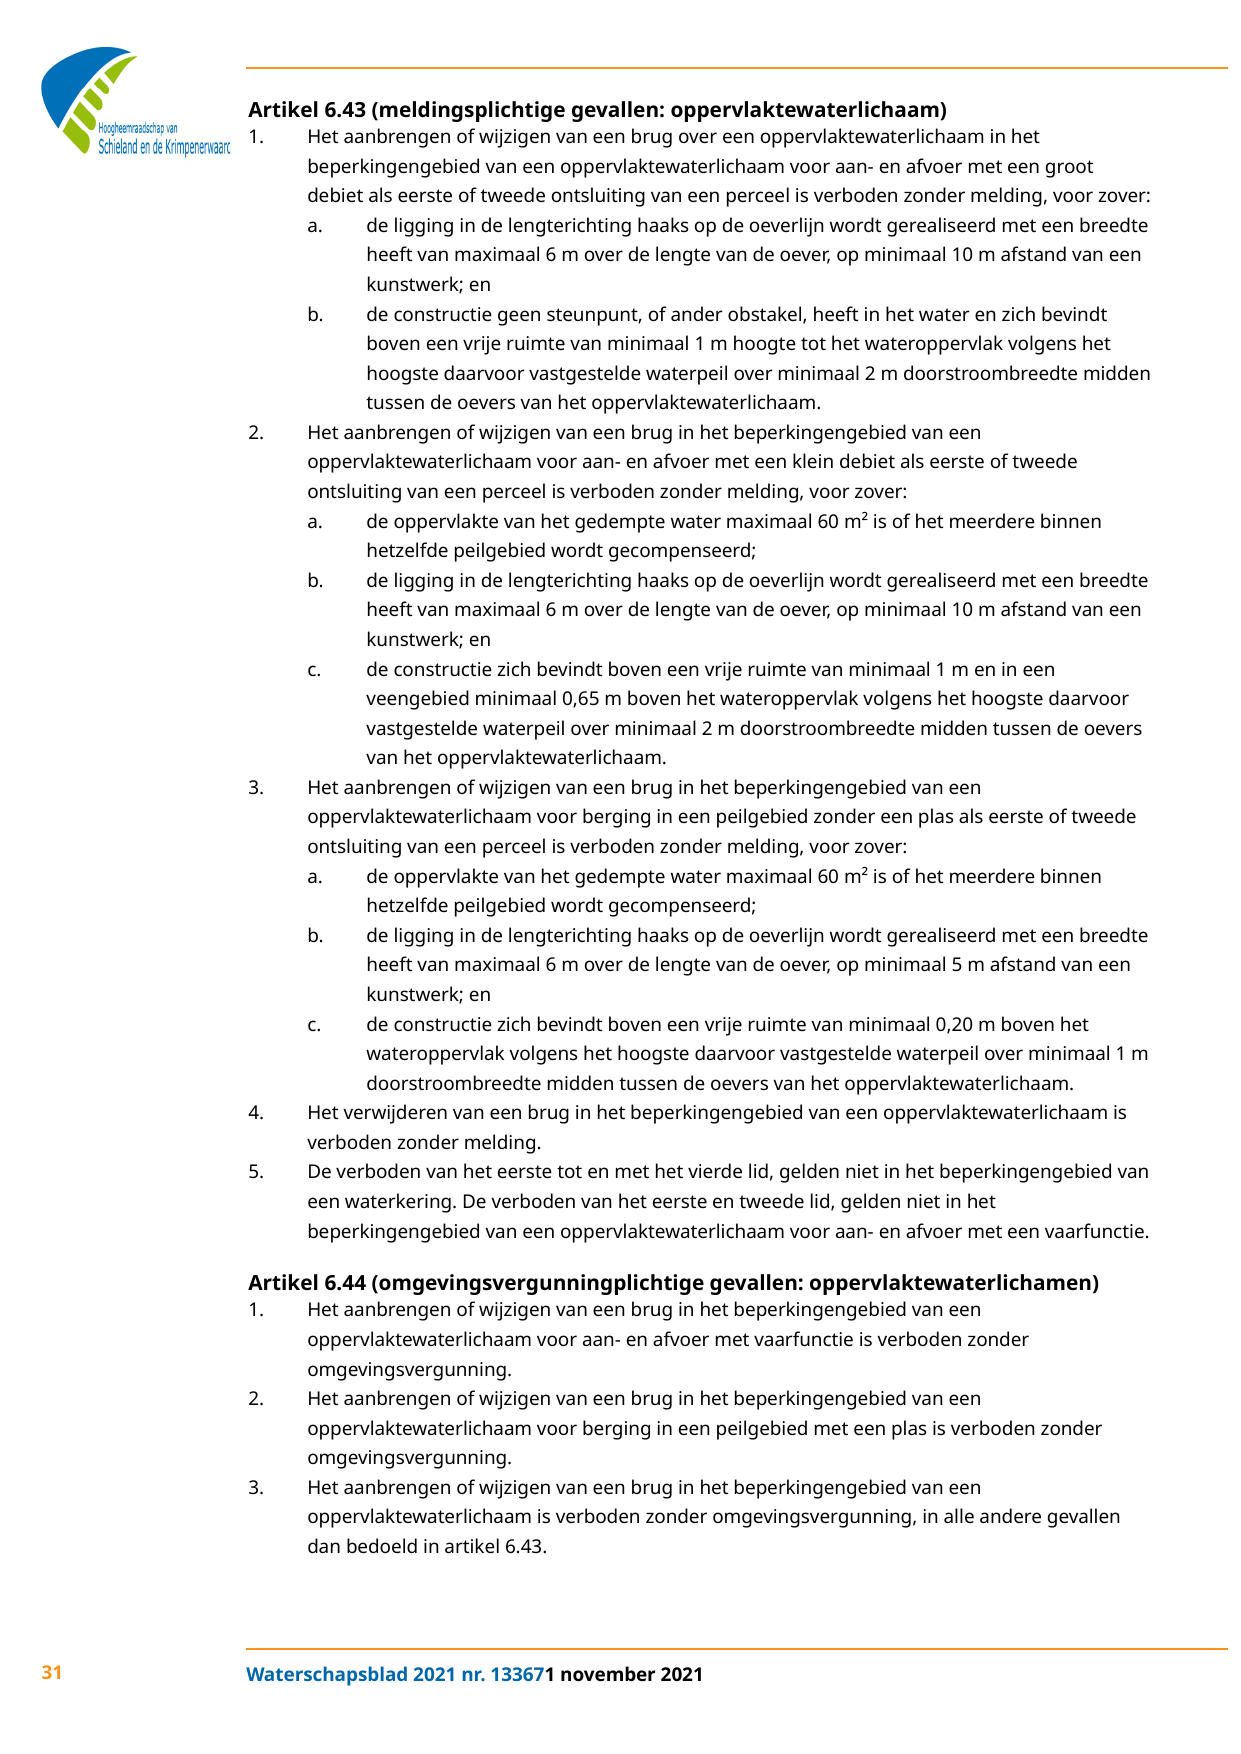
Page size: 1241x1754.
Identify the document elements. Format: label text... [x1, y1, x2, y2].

list de ligging in de lengterichting haaks op de oeverlijn wordt gerealiseerd met een breedte heeft van maximaal 6 m over de lengte van de oever, op minimaal 5 m afstand van een kunstwerk; en [307, 922, 1152, 1007]
list de constructie geen steunpunt, of ander obstakel, heeft in het water en zich bevindt boven een vrije ruimte van minimaal 1 m hoogte tot het wateroppervlak volgens het hoogste daarvoor vastgestelde waterpeil over minimaal 2 m doorstroombreedte midden tussen de oevers van het oppervlaktewaterlichaam. [307, 301, 1152, 415]
text Artikel 6.43 (meldingsplichtige gevallen: oppervlaktewaterlichaam) [248, 95, 1152, 123]
picture [41, 47, 231, 172]
list Het aanbrengen of wijzigen van een brug in het beperkingengebied van een oppervlaktewaterlichaam voor aan- en afvoer met een klein debiet als eerste of tweede ontsluiting van een perceel is verboden zonder melding, voor zover: [248, 419, 1152, 504]
list de ligging in de lengterichting haaks op de oeverlijn wordt gerealiseerd met een breedte heeft van maximaal 6 m over de lengte van de oever, op minimaal 10 m afstand van een kunstwerk; en [307, 212, 1152, 297]
list de oppervlakte van het gedempte water maximaal 60 m² is of het meerdere binnen hetzelfde peilgebied wordt gecompenseerd; [307, 508, 1152, 563]
text Artikel 6.44 (omgevingsvergunningplichtige gevallen: oppervlaktewaterlichamen) [248, 1268, 1152, 1297]
list De verboden van het eerste tot en met het vierde lid, gelden niet in het beperkingengebied van een waterkering. De verboden van het eerste en tweede lid, gelden niet in het beperkingengebied van een oppervlaktewaterlichaam voor aan- en afvoer met een vaarfunctie. [248, 1159, 1152, 1243]
list de ligging in de lengterichting haaks op de oeverlijn wordt gerealiseerd met een breedte heeft van maximaal 6 m over de lengte van de oever, op minimaal 10 m afstand van een kunstwerk; en [307, 567, 1152, 652]
list Het aanbrengen of wijzigen van een brug in het beperkingengebied van een oppervlaktewaterlichaam voor berging in een peilgebied zonder een plas als eerste of tweede ontsluiting van een perceel is verboden zonder melding, voor zover: [248, 774, 1152, 859]
list Het aanbrengen of wijzigen van een brug in het beperkingengebied van een oppervlaktewaterlichaam voor berging in een peilgebied met een plas is verboden zonder omgevingsvergunning. [248, 1385, 1152, 1470]
list de constructie zich bevindt boven een vrije ruimte van minimaal 0,20 m boven het wateroppervlak volgens het hoogste daarvoor vastgestelde waterpeil over minimaal 1 m doorstroombreedte midden tussen de oevers van het oppervlaktewaterlichaam. [307, 1011, 1152, 1096]
list Het aanbrengen of wijzigen van een brug over een oppervlaktewaterlichaam in het beperkingengebied van een oppervlaktewaterlichaam voor aan- en afvoer met een groot debiet als eerste of tweede ontsluiting van een perceel is verboden zonder melding, voor zover: [248, 123, 1152, 208]
list Het aanbrengen of wijzigen van een brug in het beperkingengebied van een oppervlaktewaterlichaam is verboden zonder omgevingsvergunning, in alle andere gevallen dan bedoeld in artikel 6.43. [248, 1474, 1152, 1559]
list Het verwijderen van een brug in het beperkingengebied van een oppervlaktewaterlichaam is verboden zonder melding. [248, 1099, 1152, 1155]
list Het aanbrengen of wijzigen van een brug in het beperkingengebied van een oppervlaktewaterlichaam voor aan- en afvoer met vaarfunctie is verboden zonder omgevingsvergunning. [248, 1297, 1152, 1382]
list de constructie zich bevindt boven een vrije ruimte van minimaal 1 m en in een veengebied minimaal 0,65 m boven het wateroppervlak volgens het hoogste daarvoor vastgestelde waterpeil over minimaal 2 m doorstroombreedte midden tussen de oevers van het oppervlaktewaterlichaam. [307, 656, 1152, 770]
list de oppervlakte van het gedempte water maximaal 60 m² is of het meerdere binnen hetzelfde peilgebied wordt gecompenseerd; [307, 863, 1152, 918]
